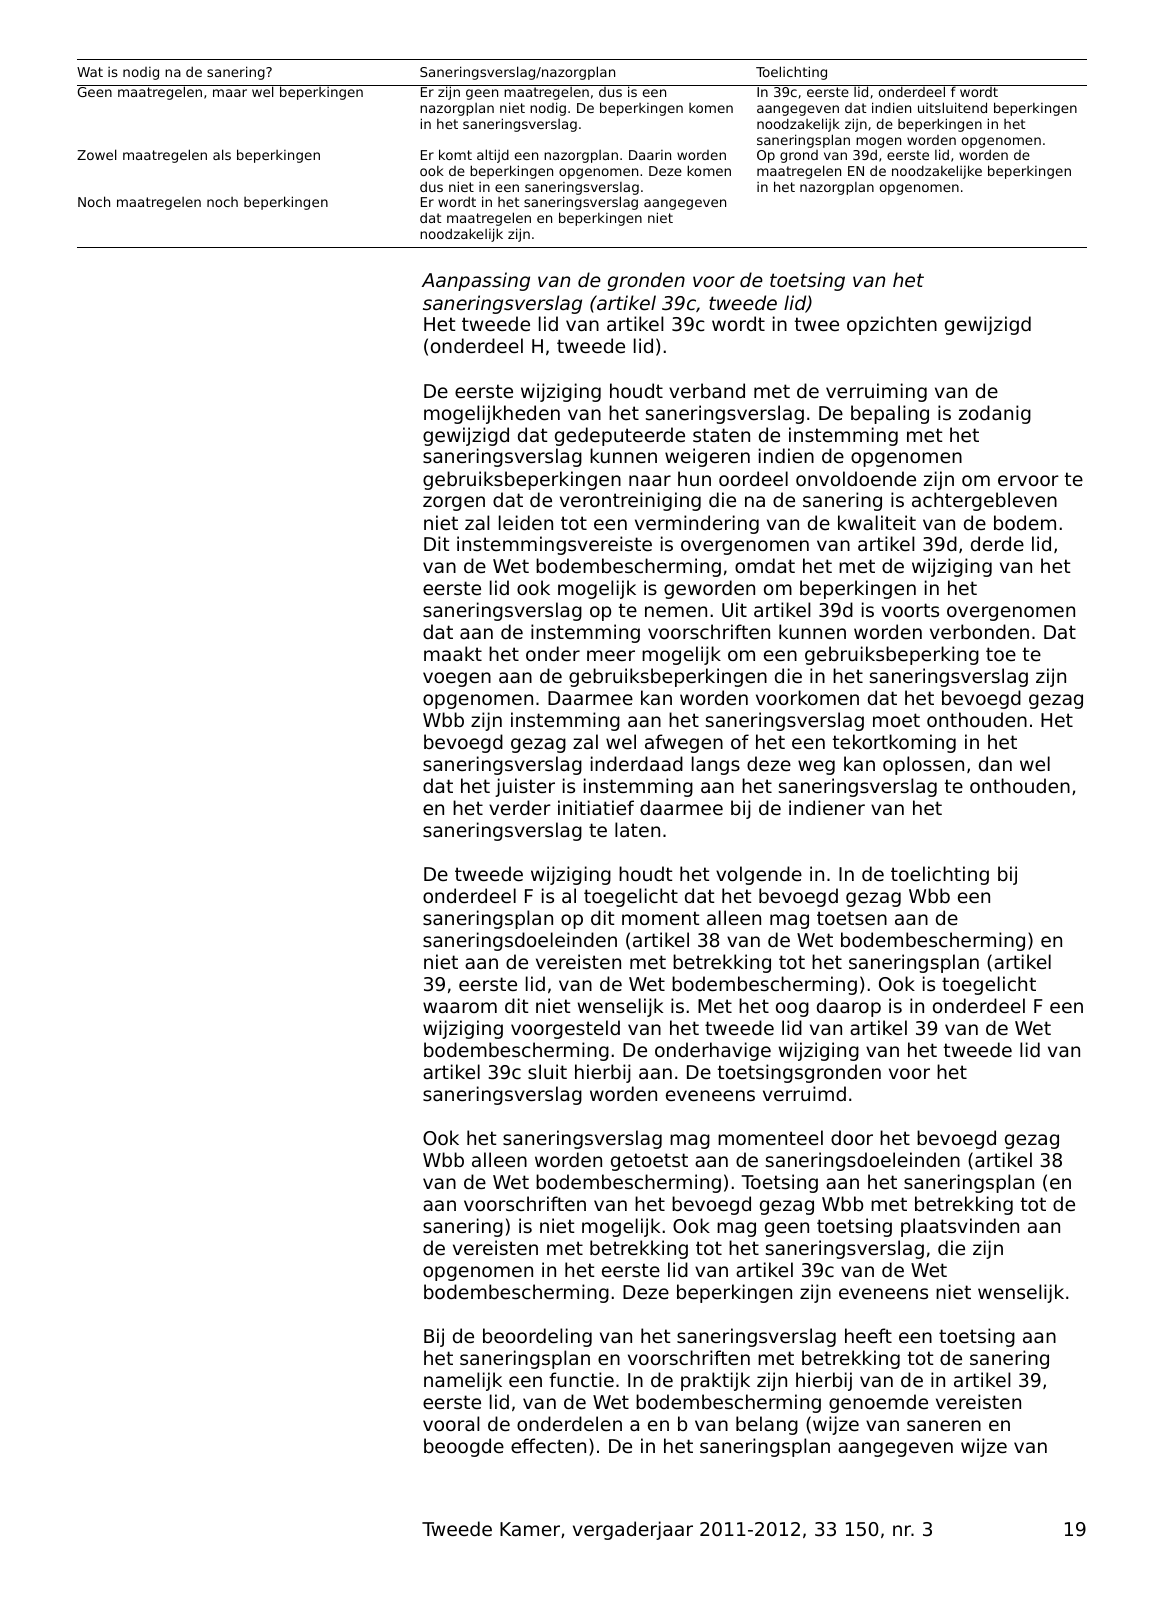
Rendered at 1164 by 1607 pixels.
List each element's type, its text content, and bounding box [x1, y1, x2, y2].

table_header Toelichting [750, 60, 1087, 85]
text Het tweede lid van artikel 39c wordt in twee opzichten gewijzigd (onderdeel H, tweede lid). [422, 314, 1087, 358]
table_header Saneringsverslag/nazorgplan [413, 60, 750, 85]
text Ook het saneringsverslag mag momenteel door het bevoegd gezag Wbb alleen worden getoetst aan de saneringsdoeleinden (artikel 38 van de Wet bodembescherming). Toetsing aan het saneringsplan (en aan voorschriften van het bevoegd gezag Wbb met betrekking tot de sanering) is niet mogelijk. Ook mag geen toetsing plaatsvinden aan de vereisten met betrekking tot het saneringsverslag, die zijn opgenomen in het eerste lid van artikel 39c van de Wet bodembescherming. Deze beperkingen zijn eveneens niet wenselijk. [422, 1128, 1087, 1304]
table_cell [750, 195, 1087, 247]
table_cell Er wordt in het saneringsverslag aangegeven dat maatregelen en beperkingen niet noodzakelijk zijn. [413, 195, 750, 247]
table_header Wat is nodig na de sanering? [77, 60, 413, 85]
table_cell Er komt altijd een nazorgplan. Daarin worden ook de beperkingen opgenomen. Deze komen dus niet in een saneringsverslag. [413, 148, 750, 195]
text De tweede wijziging houdt het volgende in. In de toelichting bij onderdeel F is al toegelicht dat het bevoegd gezag Wbb een saneringsplan op dit moment alleen mag toetsen aan de saneringsdoeleinden (artikel 38 van de Wet bodembescherming) en niet aan de vereisten met betrekking tot het saneringsplan (artikel 39, eerste lid, van de Wet bodembescherming). Ook is toegelicht waarom dit niet wenselijk is. Met het oog daarop is in onderdeel F een wijziging voorgesteld van het tweede lid van artikel 39 van de Wet bodembescherming. De onderhavige wijziging van het tweede lid van artikel 39c sluit hierbij aan. De toetsingsgronden voor het saneringsverslag worden eveneens verruimd. [422, 864, 1087, 1106]
table_cell Er zijn geen maatregelen, dus is een nazorgplan niet nodig. De beperkingen komen in het saneringsverslag. [413, 86, 750, 148]
table_cell Geen maatregelen, maar wel beperkingen [77, 86, 413, 148]
text De eerste wijziging houdt verband met de verruiming van de mogelijkheden van het saneringsverslag. De bepaling is zodanig gewijzigd dat gedeputeerde staten de instemming met het saneringsverslag kunnen weigeren indien de opgenomen gebruiksbeperkingen naar hun oordeel onvoldoende zijn om ervoor te zorgen dat de verontreiniging die na de sanering is achtergebleven niet zal leiden tot een vermindering van de kwaliteit van de bodem. Dit instemmingsvereiste is overgenomen van artikel 39d, derde lid, van de Wet bodembescherming, omdat het met de wijziging van het eerste lid ook mogelijk is geworden om beperkingen in het saneringsverslag op te nemen. Uit artikel 39d is voorts overgenomen dat aan de instemming voorschriften kunnen worden verbonden. Dat maakt het onder meer mogelijk om een gebruiksbeperking toe te voegen aan de gebruiksbeperkingen die in het saneringsverslag zijn opgenomen. Daarmee kan worden voorkomen dat het bevoegd gezag Wbb zijn instemming aan het saneringsverslag moet onthouden. Het bevoegd gezag zal wel afwegen of het een tekortkoming in het saneringsverslag inderdaad langs deze weg kan oplossen, dan wel dat het juister is instemming aan het saneringsverslag te onthouden, en het verder initiatief daarmee bij de indiener van het saneringsverslag te laten. [422, 381, 1087, 842]
subtitle Aanpassing van de gronden voor de toetsing van het saneringsverslag (artikel 39c, tweede lid) [422, 270, 1087, 314]
table_cell Noch maatregelen noch beperkingen [77, 195, 413, 247]
table_cell Op grond van 39d, eerste lid, worden de maatregelen EN de noodzakelijke beperkingen in het nazorgplan opgenomen. [750, 148, 1087, 195]
table_cell Zowel maatregelen als beperkingen [77, 148, 413, 195]
table_cell In 39c, eerste lid, onderdeel f wordt aangegeven dat indien uitsluitend beperkingen noodzakelijk zijn, de beperkingen in het saneringsplan mogen worden opgenomen. [750, 86, 1087, 148]
text Bij de beoordeling van het saneringsverslag heeft een toetsing aan het saneringsplan en voorschriften met betrekking tot de sanering namelijk een functie. In de praktijk zijn hierbij van de in artikel 39, eerste lid, van de Wet bodembescherming genoemde vereisten vooral de onderdelen a en b van belang (wijze van saneren en beoogde effecten). De in het saneringsplan aangegeven wijze van [422, 1326, 1087, 1458]
